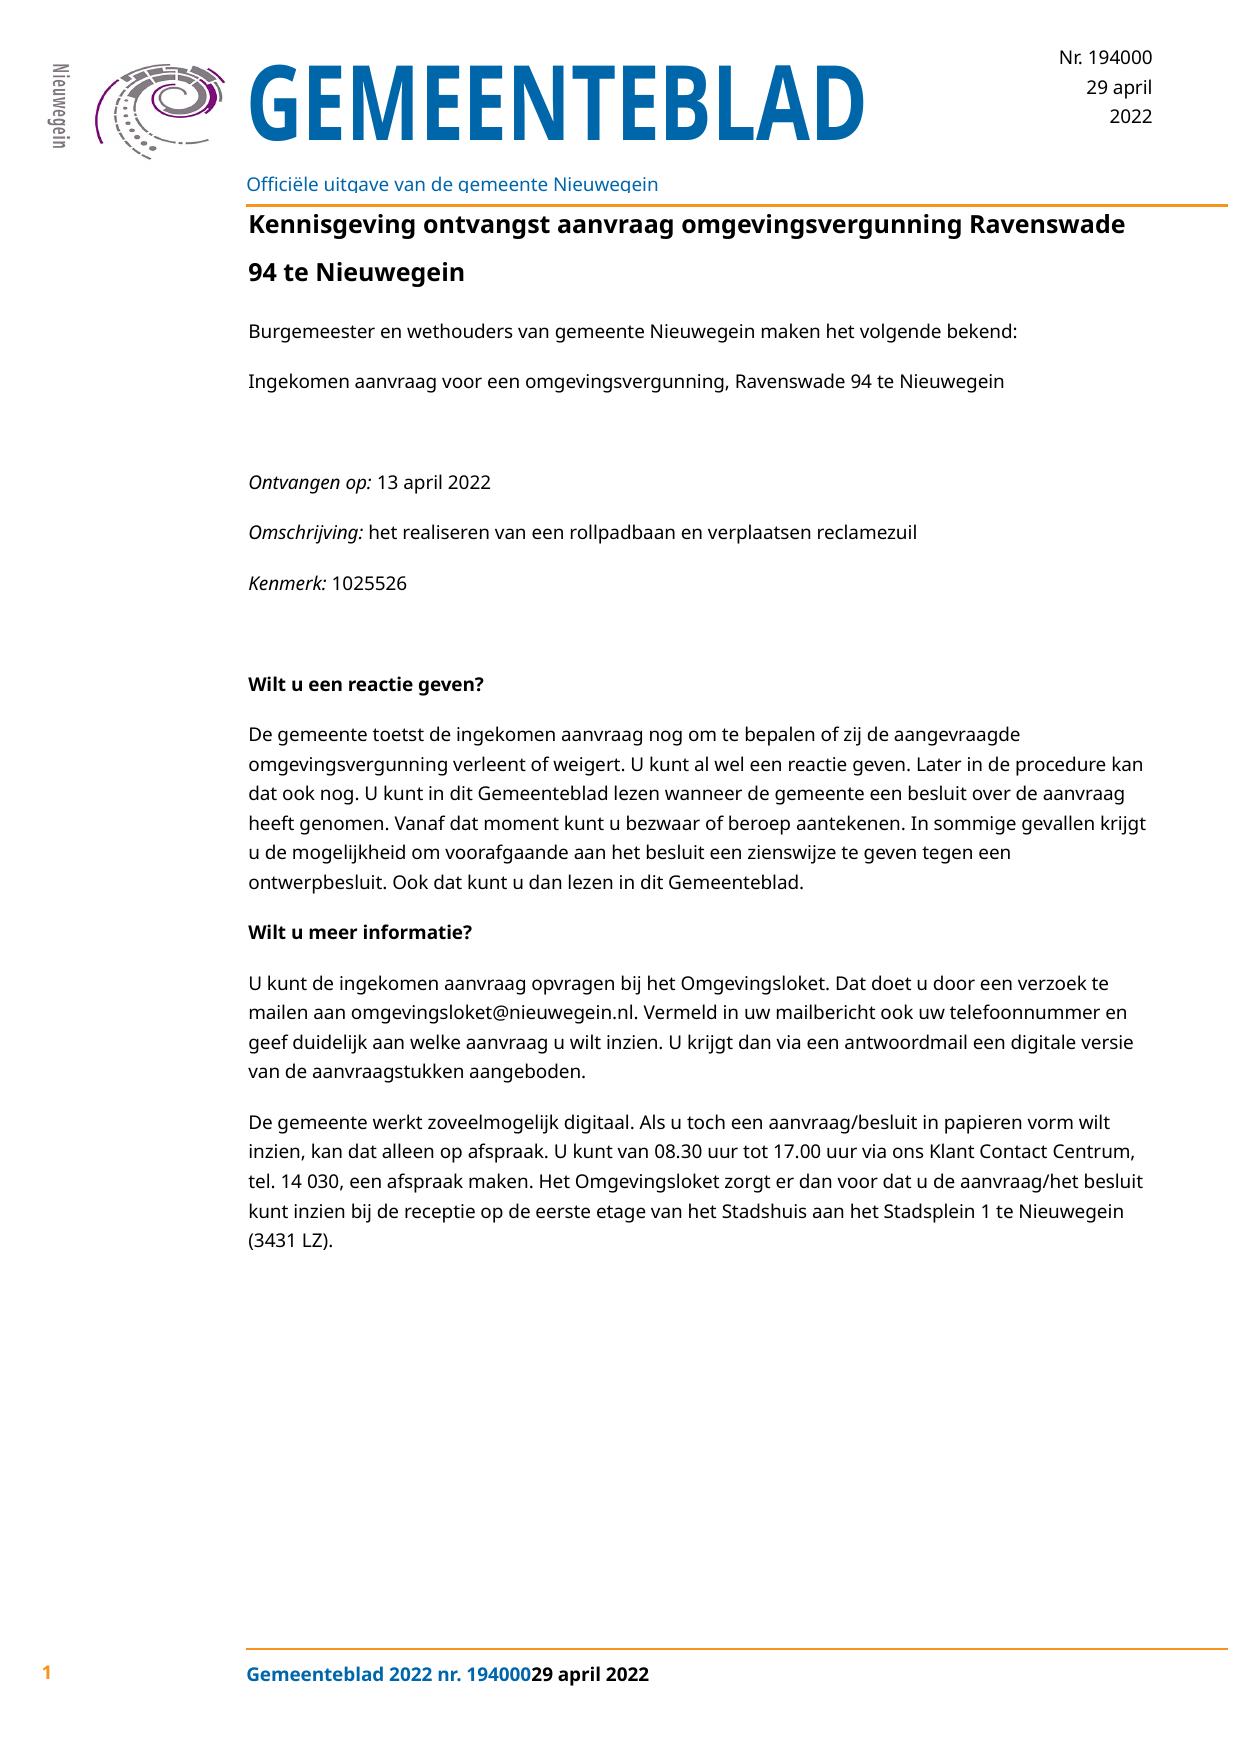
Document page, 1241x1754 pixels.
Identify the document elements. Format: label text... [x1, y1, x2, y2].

text Ingekomen aanvraag voor een omgevingsvergunning, Ravenswade 94 te Nieuwegein [248, 368, 1152, 394]
text Burgemeester en wethouders van gemeente Nieuwegein maken het volgende bekend: [248, 318, 1152, 344]
text U kunt de ingekomen aanvraag opvragen bij het Omgevingsloket. Dat doet u door een verzoek te mailen aan omgevingsloket@nieuwegein.nl. Vermeld in uw mailbericht ook uw telefoonnummer en geef duidelijk aan welke aanvraag u wilt inzien. U krijgt dan via een antwoordmail een digitale versie van de aanvraagstukken aangeboden. [248, 970, 1152, 1084]
text Wilt u een reactie geven? [248, 671, 1152, 697]
picture [41, 47, 231, 172]
text Ontvangen op: 13 april 2022 [248, 469, 1152, 495]
text De gemeente werkt zoveelmogelijk digitaal. Als u toch een aanvraag/besluit in papieren vorm wilt inzien, kan dat alleen op afspraak. U kunt van 08.30 uur tot 17.00 uur via ons Klant Contact Centrum, tel. 14 030, een afspraak maken. Het Omgevingsloket zorgt er dan voor dat u de aanvraag/het besluit kunt inzien bij de receptie op de eerste etage van het Stadshuis aan het Stadsplein 1 te Nieuwegein (3431 LZ). [248, 1109, 1152, 1253]
text Wilt u meer informatie? [248, 919, 1152, 945]
text Kenmerk: 1025526 [248, 570, 1152, 596]
text De gemeente toetst de ingekomen aanvraag nog om te bepalen of zij de aangevraagde omgevingsvergunning verleent of weigert. U kunt al wel een reactie geven. Later in de procedure kan dat ook nog. U kunt in dit Gemeenteblad lezen wanneer de gemeente een besluit over de aanvraag heeft genomen. Vanaf dat moment kunt u bezwaar of beroep aantekenen. In sommige gevallen krijgt u de mogelijkheid om voorafgaande aan het besluit een zienswijze te geven tegen een ontwerpbesluit. Ook dat kunt u dan lezen in dit Gemeenteblad. [248, 721, 1152, 895]
text Kennisgeving ontvangst aanvraag omgevingsvergunning Ravenswade 94 te Nieuwegein [248, 207, 1152, 288]
text Omschrijving: het realiseren van een rollpadbaan en verplaatsen reclamezuil [248, 519, 1152, 545]
